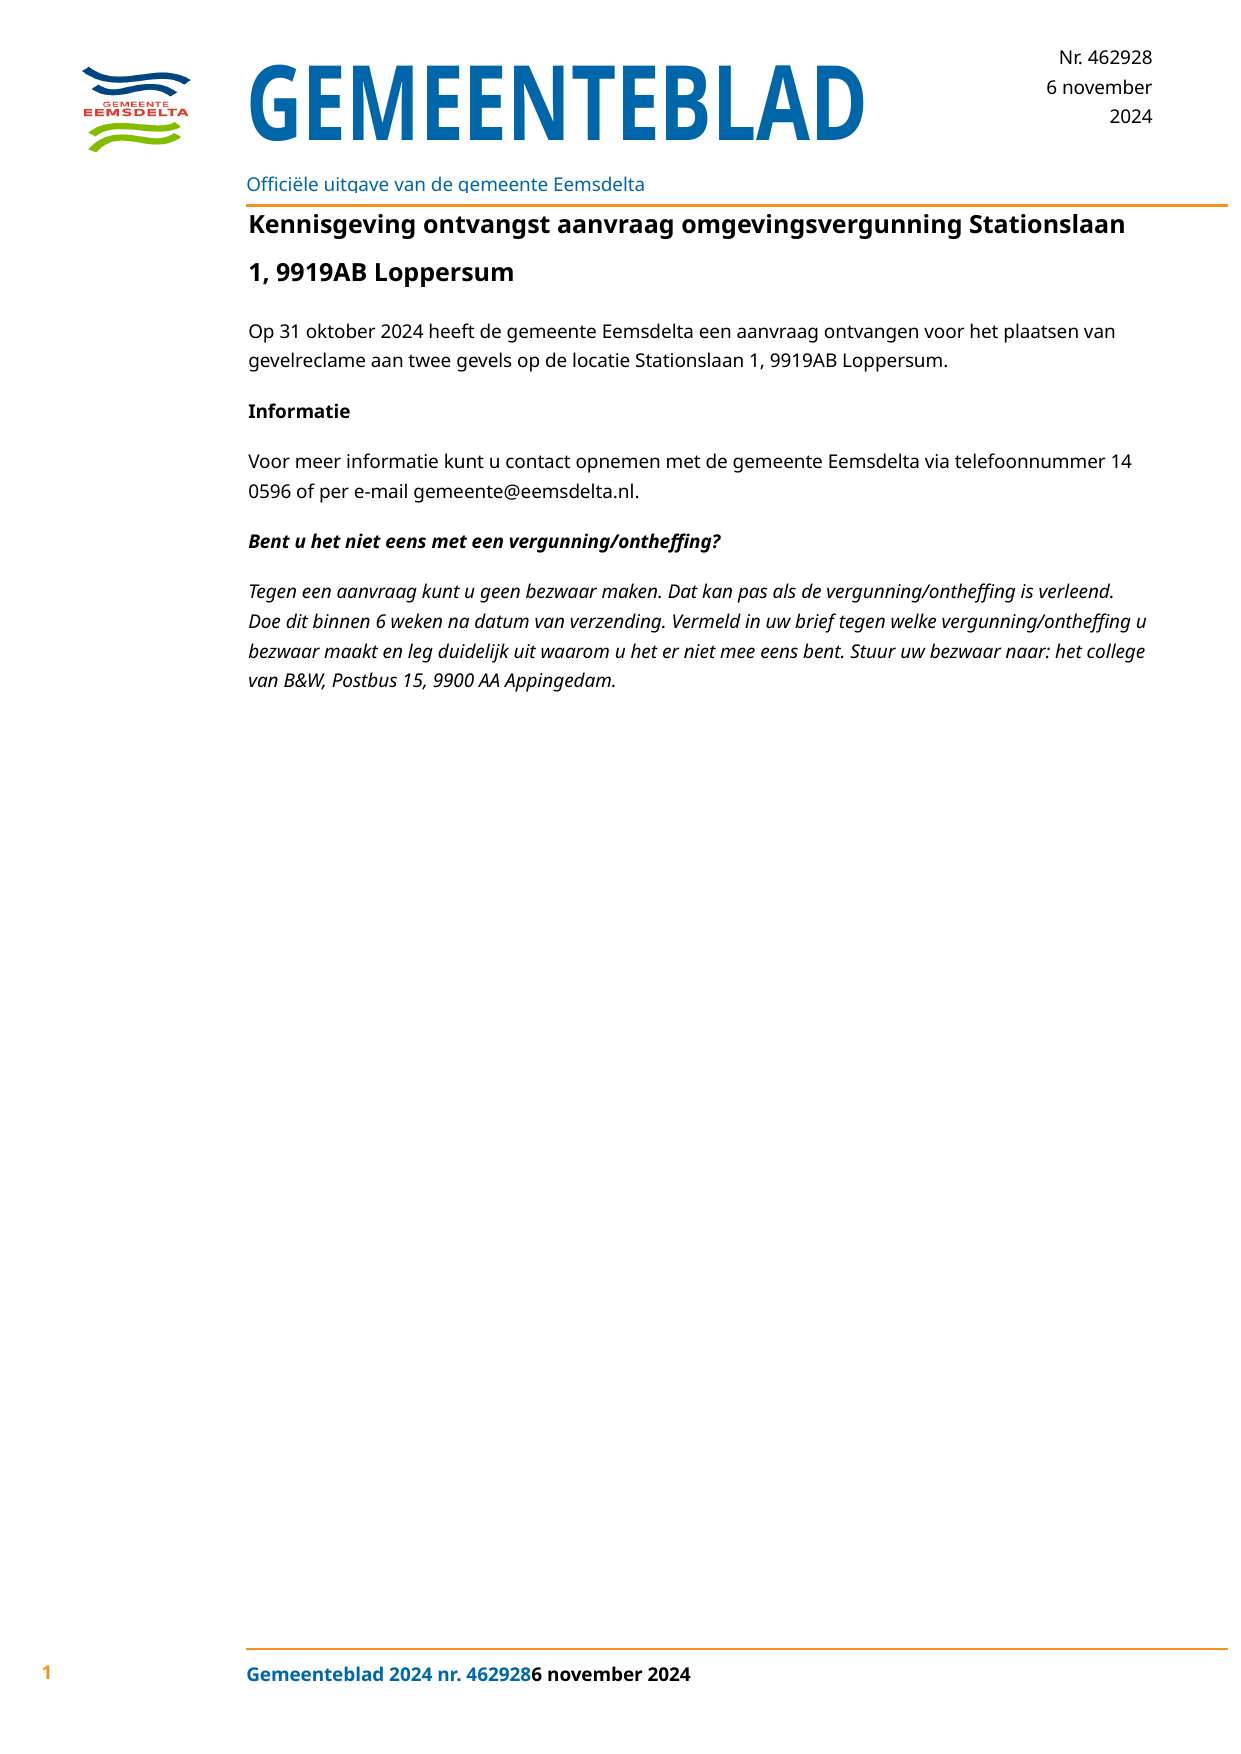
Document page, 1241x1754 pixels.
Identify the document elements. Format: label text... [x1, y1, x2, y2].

text Voor meer informatie kunt u contact opnemen met de gemeente Eemsdelta via telefoonnummer 14 0596 of per e-mail gemeente@eemsdelta.nl. [248, 448, 1152, 504]
picture [41, 47, 231, 172]
text Informatie [248, 398, 1152, 424]
text Tegen een aanvraag kunt u geen bezwaar maken. Dat kan pas als de vergunning/ontheffing is verleend. Doe dit binnen 6 weken na datum van verzending. Vermeld in uw brief tegen welke vergunning/ontheffing u bezwaar maakt en leg duidelijk uit waarom u het er niet mee eens bent. Stuur uw bezwaar naar: het college van B&W, Postbus 15, 9900 AA Appingedam. [248, 579, 1152, 693]
text Kennisgeving ontvangst aanvraag omgevingsvergunning Stationslaan 1, 9919AB Loppersum [248, 207, 1152, 288]
text Op 31 oktober 2024 heeft de gemeente Eemsdelta een aanvraag ontvangen voor het plaatsen van gevelreclame aan twee gevels op de locatie Stationslaan 1, 9919AB Loppersum. [248, 318, 1152, 373]
text Bent u het niet eens met een vergunning/ontheffing? [248, 528, 1152, 554]
